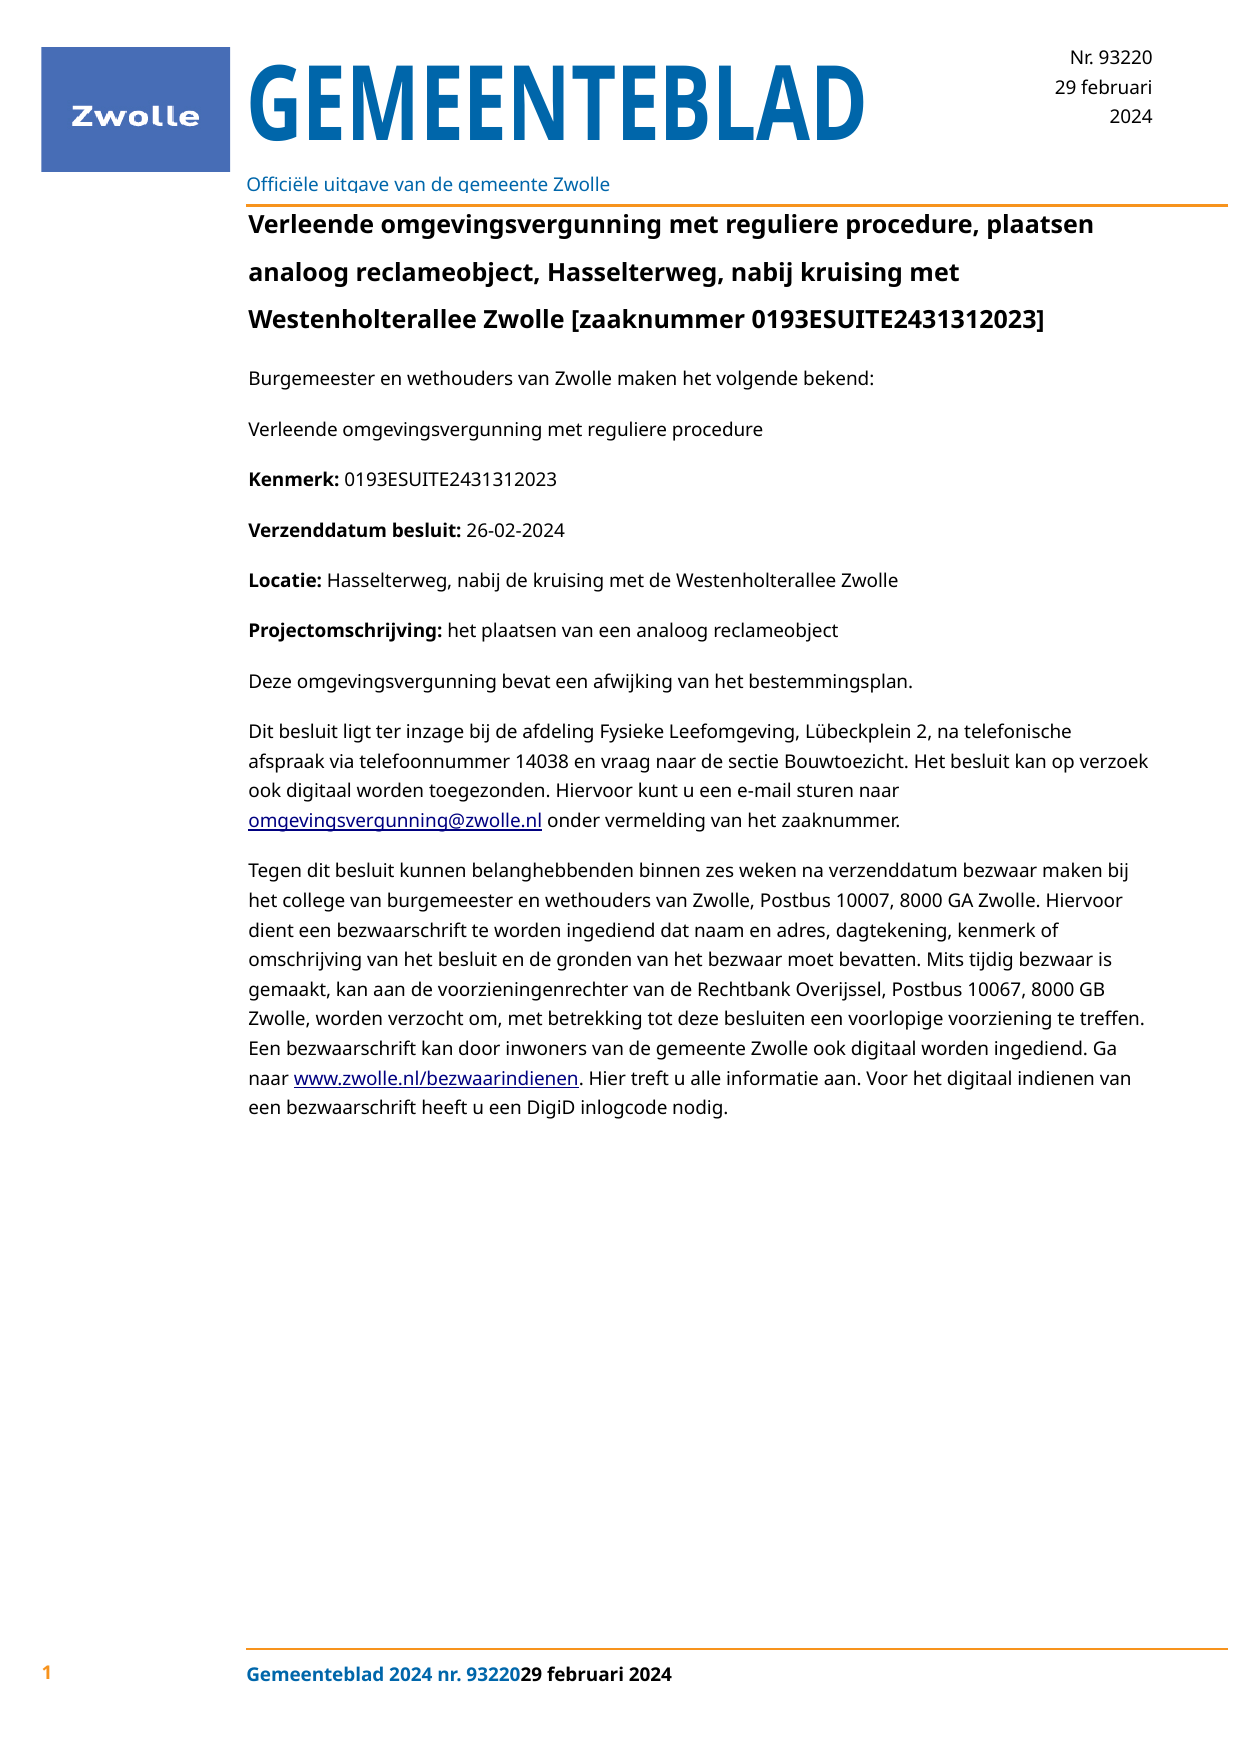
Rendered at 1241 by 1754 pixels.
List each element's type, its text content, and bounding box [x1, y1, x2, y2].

text Locatie: Hasselterweg, nabij de kruising met de Westenholterallee Zwolle [248, 567, 1152, 593]
picture [41, 47, 231, 172]
text Verzenddatum besluit: 26-02-2024 [248, 517, 1152, 542]
text Tegen dit besluit kunnen belanghebbenden binnen zes weken na verzenddatum bezwaar maken bij het college van burgemeester en wethouders van Zwolle, Postbus 10007, 8000 GA Zwolle. Hiervoor dient een bezwaarschrift te worden ingediend dat naam en adres, dagtekening, kenmerk of omschrijving van het besluit en de gronden van het bezwaar moet bevatten. Mits tijdig bezwaar is gemaakt, kan aan de voorzieningenrechter van de Rechtbank Overijssel, Postbus 10067, 8000 GB Zwolle, worden verzocht om, met betrekking tot deze besluiten een voorlopige voorziening te treffen. Een bezwaarschrift kan door inwoners van de gemeente Zwolle ook digitaal worden ingediend. Ga naar www.zwolle.nl/bezwaarindienen. Hier treft u alle informatie aan. Voor het digitaal indienen van een bezwaarschrift heeft u een DigiD inlogcode nodig. [248, 858, 1152, 1120]
text Kenmerk: 0193ESUITE2431312023 [248, 466, 1152, 492]
text Deze omgevingsvergunning bevat een afwijking van het bestemmingsplan. [248, 668, 1152, 694]
text Projectomschrijving: het plaatsen van een analoog reclameobject [248, 618, 1152, 643]
text Verleende omgevingsvergunning met reguliere procedure, plaatsen analoog reclameobject, Hasselterweg, nabij kruising met Westenholterallee Zwolle [zaaknummer 0193ESUITE2431312023] [248, 207, 1152, 336]
text Verleende omgevingsvergunning met reguliere procedure [248, 416, 1152, 442]
text Burgemeester en wethouders van Zwolle maken het volgende bekend: [248, 366, 1152, 391]
text Dit besluit ligt ter inzage bij de afdeling Fysieke Leefomgeving, Lübeckplein 2, na telefonische afspraak via telefoonnummer 14038 en vraag naar de sectie Bouwtoezicht. Het besluit kan op verzoek ook digitaal worden toegezonden. Hiervoor kunt u een e-mail sturen naar omgevingsvergunning@zwolle.nl onder vermelding van het zaaknummer. [248, 718, 1152, 833]
